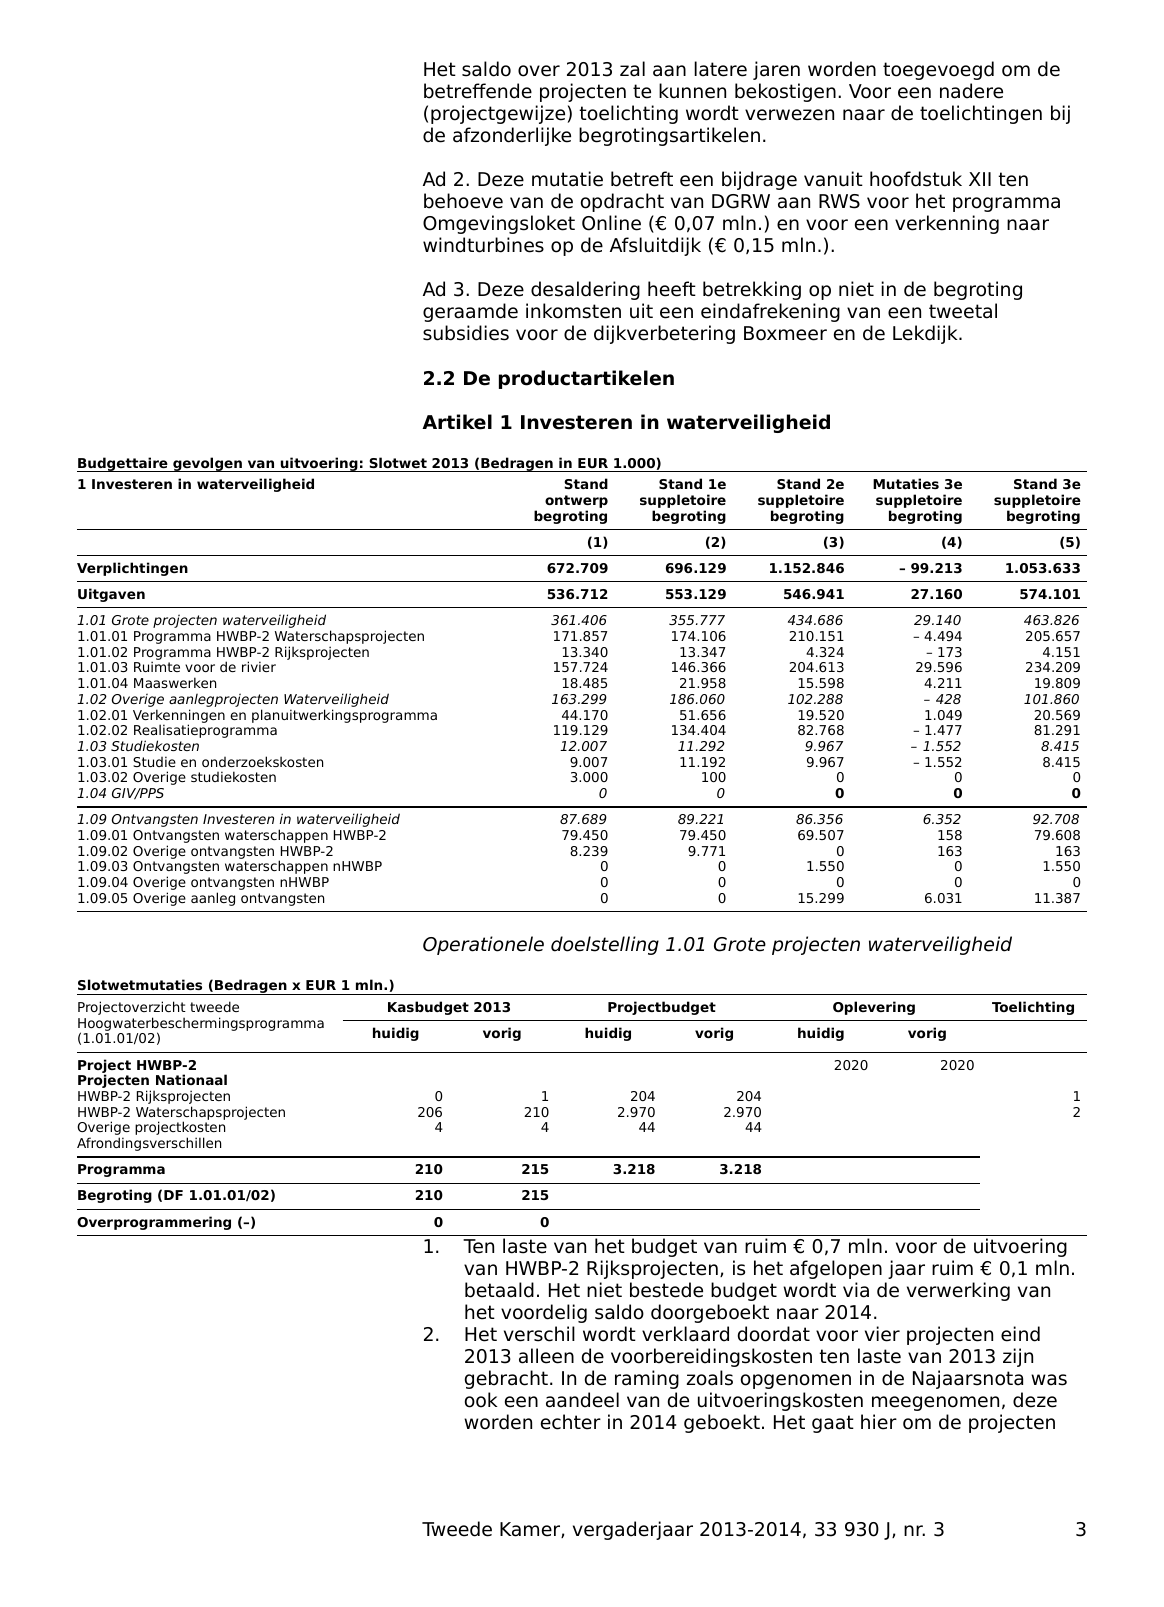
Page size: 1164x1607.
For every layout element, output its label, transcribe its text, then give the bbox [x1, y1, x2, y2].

subtitle 2.2 De productartikelen [422, 367, 1087, 389]
table_cell 81.291 [969, 723, 1087, 739]
table_cell 0 [496, 859, 614, 875]
table_cell [555, 1210, 661, 1235]
table_cell 696.129 [614, 556, 732, 581]
table_cell [768, 1136, 874, 1156]
table_cell 0 [496, 891, 614, 911]
table_cell 210.151 [732, 629, 850, 644]
table_cell 0 [732, 875, 850, 891]
table_cell 2.970 [555, 1105, 661, 1120]
table_cell 1.152.846 [732, 556, 850, 581]
table_cell [768, 1184, 874, 1209]
table_cell 79.450 [496, 828, 614, 843]
table_cell 163 [850, 844, 968, 859]
table_cell Projectoverzicht tweede Hoogwaterbeschermingsprogramma (1.01.01/02) [77, 995, 342, 1052]
table_cell [874, 1210, 980, 1235]
table_cell [980, 1053, 1087, 1073]
table_cell Overige projectkosten [77, 1120, 342, 1136]
table_cell 9.967 [732, 755, 850, 770]
table_cell 1.09.01 Ontvangsten waterschappen HWBP-2 [77, 828, 496, 843]
table_cell 1.02 Overige aanlegprojecten Waterveiligheid [77, 692, 496, 707]
table_cell 11.292 [614, 739, 732, 754]
table_cell Projecten Nationaal [77, 1073, 342, 1089]
table_cell huidig [343, 1021, 449, 1052]
table_cell 6.031 [850, 891, 968, 911]
table_cell (5) [969, 530, 1087, 555]
table_cell 3.000 [496, 770, 614, 786]
table_header Slotwetmutaties (Bedragen x EUR 1 mln.) [77, 978, 1087, 994]
table_cell 204 [555, 1089, 661, 1104]
table_cell [555, 1053, 661, 1073]
table_cell 29.596 [850, 660, 968, 676]
table_cell 29.140 [850, 608, 968, 629]
table_cell vorig [449, 1021, 555, 1052]
table_cell 158 [850, 828, 968, 843]
table_cell 163.299 [496, 692, 614, 707]
text 1. Ten laste van het budget van ruim € 0,7 mln. voor de uitvoering van HWBP-2 Rijksprojecten, is het afgelopen jaar ruim € 0,1 mln. betaald. Het niet bestede budget wordt via de verwerking van het voordelig saldo doorgeboekt naar 2014. [422, 1236, 1087, 1324]
table_cell – 1.552 [850, 739, 968, 754]
table_cell 44 [555, 1120, 661, 1136]
table_cell – 4.494 [850, 629, 968, 644]
table_cell 146.366 [614, 660, 732, 676]
table_cell 9.771 [614, 844, 732, 859]
table_cell 3.218 [555, 1158, 661, 1182]
table_cell 19.809 [969, 676, 1087, 692]
table_cell 434.686 [732, 608, 850, 629]
table_cell 463.826 [969, 608, 1087, 629]
table_cell 0 [614, 786, 732, 806]
table_cell Verplichtingen [77, 556, 496, 581]
table_cell 4.324 [732, 644, 850, 660]
table_cell 1 [449, 1089, 555, 1104]
table_cell [77, 530, 496, 555]
table_cell 44.170 [496, 707, 614, 723]
table_cell huidig [555, 1021, 661, 1052]
table_cell 0 [850, 859, 968, 875]
table_cell 355.777 [614, 608, 732, 629]
table_cell 13.347 [614, 644, 732, 660]
table_cell 215 [449, 1184, 555, 1209]
table_cell 0 [969, 770, 1087, 786]
table_cell 82.768 [732, 723, 850, 739]
table_cell [980, 1136, 1087, 1156]
table_cell [343, 1053, 449, 1073]
table_cell 0 [732, 844, 850, 859]
table_cell Toelichting [980, 995, 1087, 1020]
table_cell 1 [980, 1089, 1087, 1104]
text Ad 3. Deze desaldering heeft betrekking op niet in de begroting geraamde inkomsten uit een eindafrekening van een tweetal subsidies voor de dijkverbetering Boxmeer en de Lekdijk. [422, 279, 1087, 345]
table_cell [768, 1210, 874, 1235]
table_cell [661, 1184, 768, 1209]
table_cell 1.03.01 Studie en onderzoekskosten [77, 755, 496, 770]
table_cell [980, 1120, 1087, 1136]
table_cell [874, 1105, 980, 1120]
table_cell 0 [614, 859, 732, 875]
table_cell 92.708 [969, 808, 1087, 828]
table_cell 1.049 [850, 707, 968, 723]
table_cell 0 [614, 875, 732, 891]
table_cell 119.129 [496, 723, 614, 739]
table_cell [874, 1120, 980, 1136]
table_cell – 1.552 [850, 755, 968, 770]
table_cell [874, 1073, 980, 1089]
table_cell 4.151 [969, 644, 1087, 660]
table_cell 11.192 [614, 755, 732, 770]
table_cell 101.860 [969, 692, 1087, 707]
text Ad 2. Deze mutatie betreft een bijdrage vanuit hoofdstuk XII ten behoeve van de opdracht van DGRW aan RWS voor het programma Omgevingsloket Online (€ 0,07 mln.) en voor een verkenning naar windturbines op de Afsluitdijk (€ 0,15 mln.). [422, 169, 1087, 257]
table_cell Project HWBP-2 [77, 1053, 342, 1073]
table_cell Kasbudget 2013 [343, 995, 555, 1020]
table_cell 134.404 [614, 723, 732, 739]
table_cell [449, 1136, 555, 1156]
table_cell [874, 1089, 980, 1104]
table_cell Begroting (DF 1.01.01/02) [77, 1184, 342, 1209]
table_cell [449, 1073, 555, 1089]
table_cell 4 [449, 1120, 555, 1136]
table_cell 574.101 [969, 582, 1087, 607]
table_cell HWBP-2 Rijksprojecten [77, 1089, 342, 1104]
table_cell 536.712 [496, 582, 614, 607]
table_cell [343, 1073, 449, 1089]
table_cell 553.129 [614, 582, 732, 607]
table_cell 4.211 [850, 676, 968, 692]
table_cell vorig [661, 1021, 768, 1052]
table_cell 8.415 [969, 739, 1087, 754]
table_cell 0 [850, 786, 968, 806]
table_cell 0 [732, 770, 850, 786]
table_cell 13.340 [496, 644, 614, 660]
table_cell 1.09.03 Ontvangsten waterschappen nHWBP [77, 859, 496, 875]
table_cell 0 [614, 891, 732, 911]
table_cell [980, 1021, 1087, 1052]
table_cell [661, 1136, 768, 1156]
table_cell 12.007 [496, 739, 614, 754]
table_cell 210 [343, 1158, 449, 1182]
table_cell 69.507 [732, 828, 850, 843]
table_cell 18.485 [496, 676, 614, 692]
table_cell [768, 1105, 874, 1120]
table_cell 3.218 [661, 1158, 768, 1182]
table_cell [768, 1158, 874, 1182]
table_cell 0 [732, 786, 850, 806]
table_cell 0 [496, 875, 614, 891]
table_cell 1.550 [969, 859, 1087, 875]
table_cell 204.613 [732, 660, 850, 676]
table_cell [980, 1209, 1087, 1235]
table_cell 157.724 [496, 660, 614, 676]
table_cell 79.450 [614, 828, 732, 843]
table_cell 15.299 [732, 891, 850, 911]
table_cell [768, 1073, 874, 1089]
table_cell 11.387 [969, 891, 1087, 911]
table_cell 86.356 [732, 808, 850, 828]
table_cell 1.053.633 [969, 556, 1087, 581]
table_cell [874, 1136, 980, 1156]
table_cell (2) [614, 530, 732, 555]
table_cell 8.239 [496, 844, 614, 859]
table_cell 1 Investeren in waterveiligheid [77, 472, 496, 529]
table_cell 6.352 [850, 808, 968, 828]
table_cell 87.689 [496, 808, 614, 828]
table_cell 1.01.01 Programma HWBP-2 Waterschapsprojecten [77, 629, 496, 644]
table_cell [555, 1073, 661, 1089]
table_cell 2020 [768, 1053, 874, 1073]
subtitle Operationele doelstelling 1.01 Grote projecten waterveiligheid [422, 934, 1087, 956]
table_cell [661, 1073, 768, 1089]
table_cell 206 [343, 1105, 449, 1120]
table_cell (3) [732, 530, 850, 555]
table_cell 0 [969, 875, 1087, 891]
table_cell Uitgaven [77, 582, 496, 607]
table_cell 8.415 [969, 755, 1087, 770]
table_cell 100 [614, 770, 732, 786]
table_cell 1.01.04 Maaswerken [77, 676, 496, 692]
table_cell 0 [850, 770, 968, 786]
table_cell 1.02.01 Verkenningen en planuitwerkingsprogramma [77, 707, 496, 723]
table_cell Stand 3e suppletoire begroting [969, 472, 1087, 529]
table_cell 186.060 [614, 692, 732, 707]
table_cell 210 [343, 1184, 449, 1209]
table_cell 0 [343, 1089, 449, 1104]
table_cell Afrondingsverschillen [77, 1136, 342, 1156]
table_cell [343, 1136, 449, 1156]
table_cell 27.160 [850, 582, 968, 607]
table_cell 210 [449, 1105, 555, 1120]
table_cell 0 [449, 1210, 555, 1235]
table_cell [980, 1156, 1087, 1182]
table_cell 20.569 [969, 707, 1087, 723]
table_cell – 428 [850, 692, 968, 707]
table_cell 1.03.02 Overige studiekosten [77, 770, 496, 786]
table_cell 0 [850, 875, 968, 891]
table_cell 1.01.03 Ruimte voor de rivier [77, 660, 496, 676]
table_cell 1.09.05 Overige aanleg ontvangsten [77, 891, 496, 911]
table_cell 9.007 [496, 755, 614, 770]
table_cell [768, 1120, 874, 1136]
table_cell – 99.213 [850, 556, 968, 581]
table_cell Programma [77, 1158, 342, 1182]
table_cell [661, 1210, 768, 1235]
table_cell [555, 1136, 661, 1156]
table_cell 21.958 [614, 676, 732, 692]
table_cell 19.520 [732, 707, 850, 723]
table_cell Oplevering [768, 995, 980, 1020]
table_cell – 173 [850, 644, 968, 660]
text 2. Het verschil wordt verklaard doordat voor vier projecten eind 2013 alleen de voorbereidingskosten ten laste van 2013 zijn gebracht. In de raming zoals opgenomen in de Najaarsnota was ook een aandeel van de uitvoeringskosten meegenomen, deze worden echter in 2014 geboekt. Het gaat hier om de projecten [422, 1324, 1087, 1434]
table_cell 9.967 [732, 739, 850, 754]
table_cell 1.09 Ontvangsten Investeren in waterveiligheid [77, 808, 496, 828]
table_cell [980, 1183, 1087, 1209]
table_cell 672.709 [496, 556, 614, 581]
table_cell HWBP-2 Waterschapsprojecten [77, 1105, 342, 1120]
table_cell 215 [449, 1158, 555, 1182]
table_cell 234.209 [969, 660, 1087, 676]
table_cell 361.406 [496, 608, 614, 629]
table_cell 51.656 [614, 707, 732, 723]
table_cell 1.04 GIV/PPS [77, 786, 496, 806]
table_cell 163 [969, 844, 1087, 859]
table_cell [555, 1184, 661, 1209]
table_cell 0 [969, 786, 1087, 806]
table_cell 1.09.04 Overige ontvangsten nHWBP [77, 875, 496, 891]
table_cell 2.970 [661, 1105, 768, 1120]
table_cell 15.598 [732, 676, 850, 692]
table_header Budgettaire gevolgen van uitvoering: Slotwet 2013 (Bedragen in EUR 1.000) [77, 455, 1087, 471]
table_cell Stand 2e suppletoire begroting [732, 472, 850, 529]
table_cell 0 [496, 786, 614, 806]
table_cell [768, 1089, 874, 1104]
table_cell 171.857 [496, 629, 614, 644]
table_cell [874, 1184, 980, 1209]
table_cell Overprogrammering (–) [77, 1210, 342, 1235]
table_cell 1.03 Studiekosten [77, 739, 496, 754]
table_cell Mutaties 3e suppletoire begroting [850, 472, 968, 529]
table_cell 102.288 [732, 692, 850, 707]
table_cell – 1.477 [850, 723, 968, 739]
table_cell 1.550 [732, 859, 850, 875]
table_cell [661, 1053, 768, 1073]
table_cell 4 [343, 1120, 449, 1136]
table_cell 1.01 Grote projecten waterveiligheid [77, 608, 496, 629]
table_cell 79.608 [969, 828, 1087, 843]
table_cell 44 [661, 1120, 768, 1136]
table_cell [449, 1053, 555, 1073]
table_cell (1) [496, 530, 614, 555]
subtitle Artikel 1 Investeren in waterveiligheid [422, 412, 1087, 433]
table_cell [874, 1158, 980, 1182]
table_cell Stand ontwerp begroting [496, 472, 614, 529]
table_cell 1.01.02 Programma HWBP-2 Rijksprojecten [77, 644, 496, 660]
table_cell huidig [768, 1021, 874, 1052]
text Het saldo over 2013 zal aan latere jaren worden toegevoegd om de betreffende projecten te kunnen bekostigen. Voor een nadere (projectgewijze) toelichting wordt verwezen naar de toelichtingen bij de afzonderlijke begrotingsartikelen. [422, 59, 1087, 147]
table_cell Stand 1e suppletoire begroting [614, 472, 732, 529]
table_cell 204 [661, 1089, 768, 1104]
table_cell 89.221 [614, 808, 732, 828]
table_cell 2020 [874, 1053, 980, 1073]
table_cell 546.941 [732, 582, 850, 607]
table_cell 1.09.02 Overige ontvangsten HWBP-2 [77, 844, 496, 859]
table_cell 1.02.02 Realisatieprogramma [77, 723, 496, 739]
table_cell 174.106 [614, 629, 732, 644]
table_cell 0 [343, 1210, 449, 1235]
table_cell 205.657 [969, 629, 1087, 644]
table_cell 2 [980, 1105, 1087, 1120]
table_cell vorig [874, 1021, 980, 1052]
table_cell [980, 1073, 1087, 1089]
table_cell Projectbudget [555, 995, 768, 1020]
table_cell (4) [850, 530, 968, 555]
